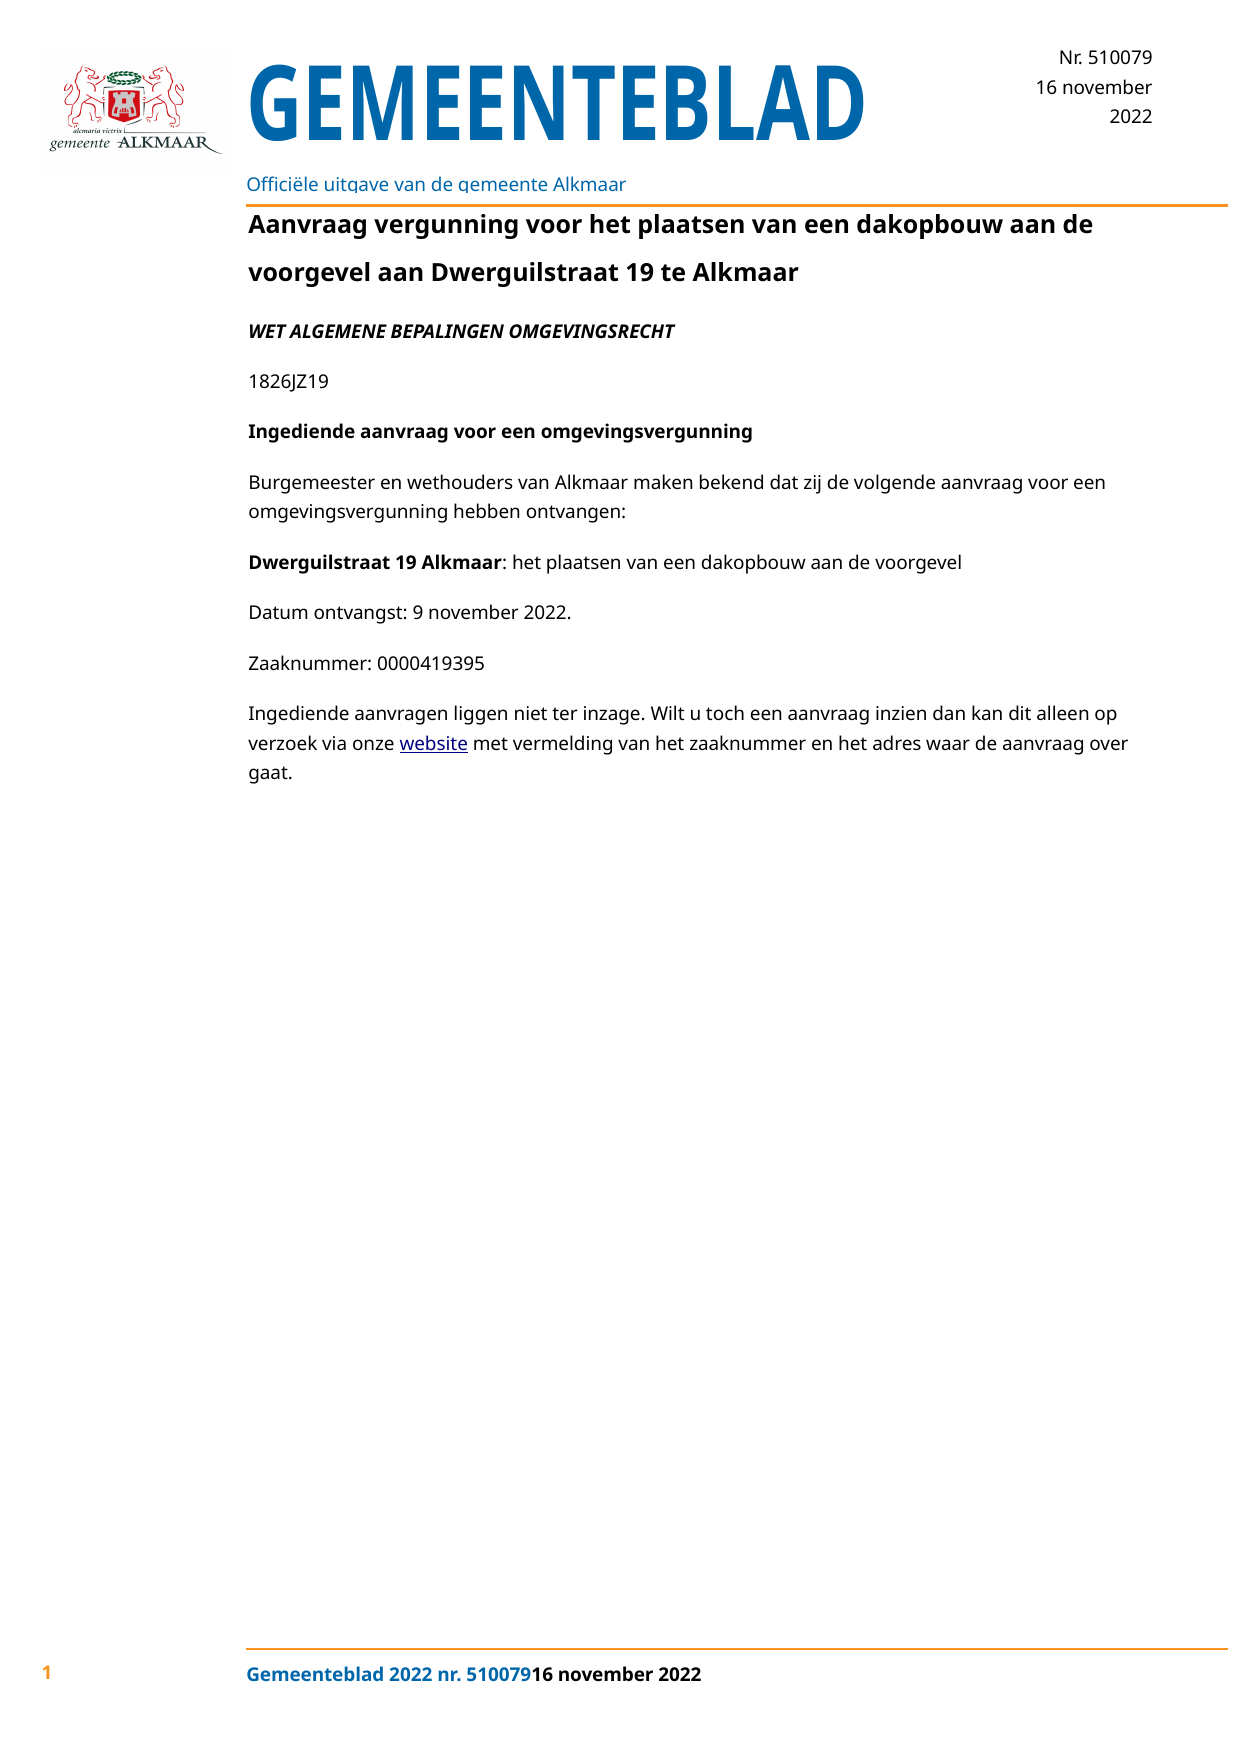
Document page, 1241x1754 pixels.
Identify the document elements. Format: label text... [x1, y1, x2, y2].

text Zaaknummer: 0000419395 [248, 650, 1152, 676]
picture [41, 47, 231, 172]
text Ingediende aanvragen liggen niet ter inzage. Wilt u toch een aanvraag inzien dan kan dit alleen op verzoek via onze website met vermelding van het zaaknummer en het adres waar de aanvraag over gaat. [248, 700, 1152, 785]
text Ingediende aanvraag voor een omgevingsvergunning [248, 419, 1152, 444]
text Aanvraag vergunning voor het plaatsen van een dakopbouw aan de voorgevel aan Dwerguilstraat 19 te Alkmaar [248, 207, 1152, 288]
text Burgemeester en wethouders van Alkmaar maken bekend dat zij de volgende aanvraag voor een omgevingsvergunning hebben ontvangen: [248, 469, 1152, 524]
text Dwerguilstraat 19 Alkmaar: het plaatsen van een dakopbouw aan de voorgevel [248, 549, 1152, 575]
text Datum ontvangst: 9 november 2022. [248, 599, 1152, 625]
text WET ALGEMENE BEPALINGEN OMGEVINGSRECHT [248, 318, 1152, 344]
text 1826JZ19 [248, 368, 1152, 394]
